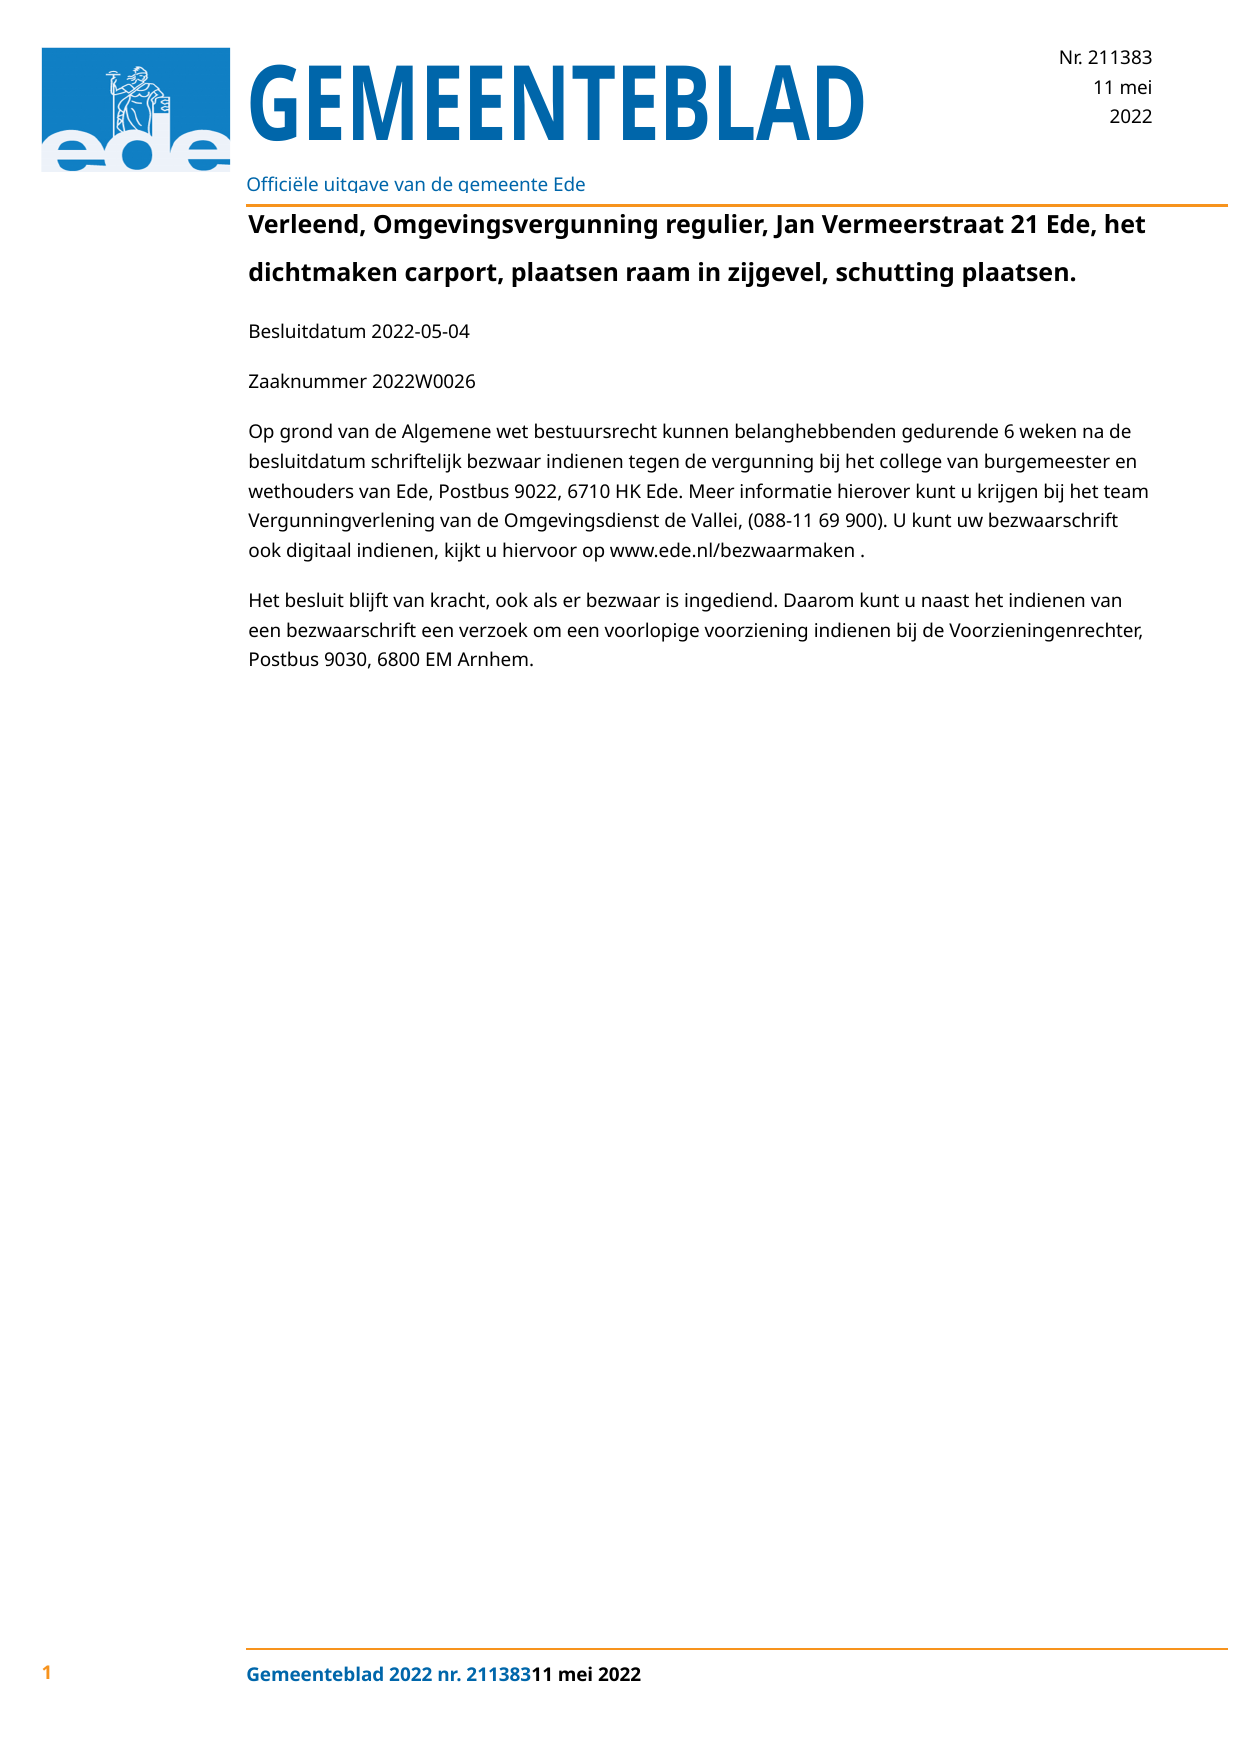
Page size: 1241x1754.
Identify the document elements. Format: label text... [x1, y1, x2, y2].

text Zaaknummer 2022W0026 [248, 368, 1152, 394]
text Het besluit blijft van kracht, ook als er bezwaar is ingediend. Daarom kunt u naast het indienen van een bezwaarschrift een verzoek om een voorlopige voorziening indienen bij de Voorzieningenrechter, Postbus 9030, 6800 EM Arnhem. [248, 587, 1152, 672]
text Besluitdatum 2022-05-04 [248, 318, 1152, 344]
picture [41, 47, 231, 172]
text Verleend, Omgevingsvergunning regulier, Jan Vermeerstraat 21 Ede, het dichtmaken carport, plaatsen raam in zijgevel, schutting plaatsen. [248, 207, 1152, 288]
text Op grond van de Algemene wet bestuursrecht kunnen belanghebbenden gedurende 6 weken na de besluitdatum schriftelijk bezwaar indienen tegen de vergunning bij het college van burgemeester en wethouders van Ede, Postbus 9022, 6710 HK Ede. Meer informatie hierover kunt u krijgen bij het team Vergunningverlening van de Omgevingsdienst de Vallei, (088-11 69 900). U kunt uw bezwaarschrift ook digitaal indienen, kijkt u hiervoor op www.ede.nl/bezwaarmaken . [248, 419, 1152, 563]
